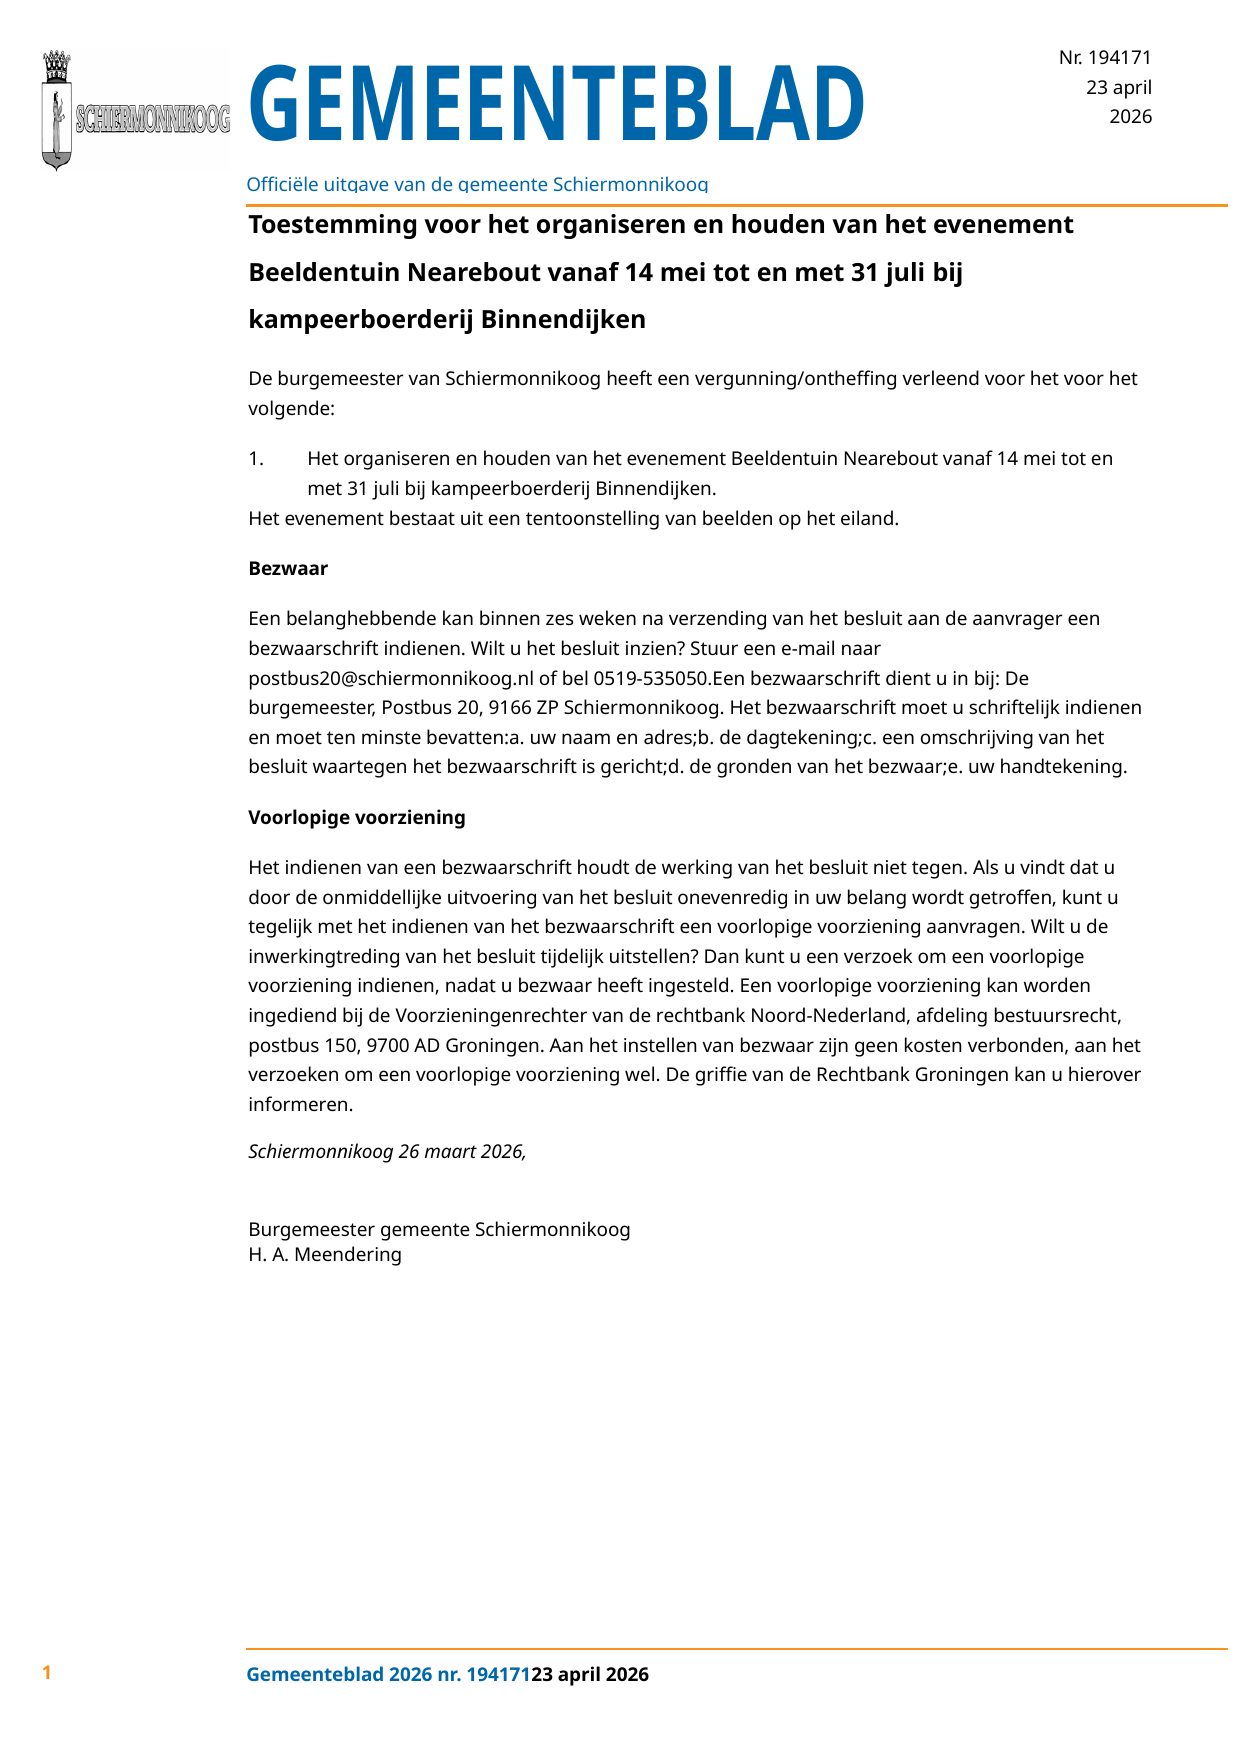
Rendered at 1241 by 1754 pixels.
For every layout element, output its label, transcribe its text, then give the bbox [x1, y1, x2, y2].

text Het evenement bestaat uit een tentoonstelling van beelden op het eiland. [248, 505, 1152, 530]
text Het indienen van een bezwaarschrift houdt de werking van het besluit niet tegen. Als u vindt dat u door de onmiddellijke uitvoering van het besluit onevenredig in uw belang wordt getroffen, kunt u tegelijk met het indienen van het bezwaarschrift een voorlopige voorziening aanvragen. Wilt u de inwerkingtreding van het besluit tijdelijk uitstellen? Dan kunt u een verzoek om een voorlopige voorziening indienen, nadat u bezwaar heeft ingesteld. Een voorlopige voorziening kan worden ingediend bij de Voorzieningenrechter van de rechtbank Noord-Nederland, afdeling bestuursrecht, postbus 150, 9700 AD Groningen. Aan het instellen van bezwaar zijn geen kosten verbonden, aan het verzoeken om een voorlopige voorziening wel. De griffie van de Rechtbank Groningen kan u hierover informeren. [248, 854, 1152, 1117]
text Schiermonnikoog 26 maart 2026, [248, 1139, 1152, 1164]
text H. A. Meendering [248, 1242, 1152, 1267]
text Bezwaar [248, 555, 1152, 581]
text Voorlopige voorziening [248, 804, 1152, 829]
text Burgemeester gemeente Schiermonnikoog [248, 1216, 1152, 1242]
text De burgemeester van Schiermonnikoog heeft een vergunning/ontheffing verleend voor het voor het volgende: [248, 366, 1152, 421]
picture [41, 47, 231, 172]
text Toestemming voor het organiseren en houden van het evenement Beeldentuin Nearebout vanaf 14 mei tot en met 31 juli bij kampeerboerderij Binnendijken [248, 207, 1152, 336]
text Een belanghebbende kan binnen zes weken na verzending van het besluit aan de aanvrager een bezwaarschrift indienen. Wilt u het besluit inzien? Stuur een e-mail naar postbus20@schiermonnikoog.nl of bel 0519-535050.Een bezwaarschrift dient u in bij: De burgemeester, Postbus 20, 9166 ZP Schiermonnikoog. Het bezwaarschrift moet u schriftelijk indienen en moet ten minste bevatten:a. uw naam en adres;b. de dagtekening;c. een omschrijving van het besluit waartegen het bezwaarschrift is gericht;d. de gronden van het bezwaar;e. uw handtekening. [248, 606, 1152, 779]
list Het organiseren en houden van het evenement Beeldentuin Nearebout vanaf 14 mei tot en met 31 juli bij kampeerboerderij Binnendijken. [248, 446, 1152, 501]
